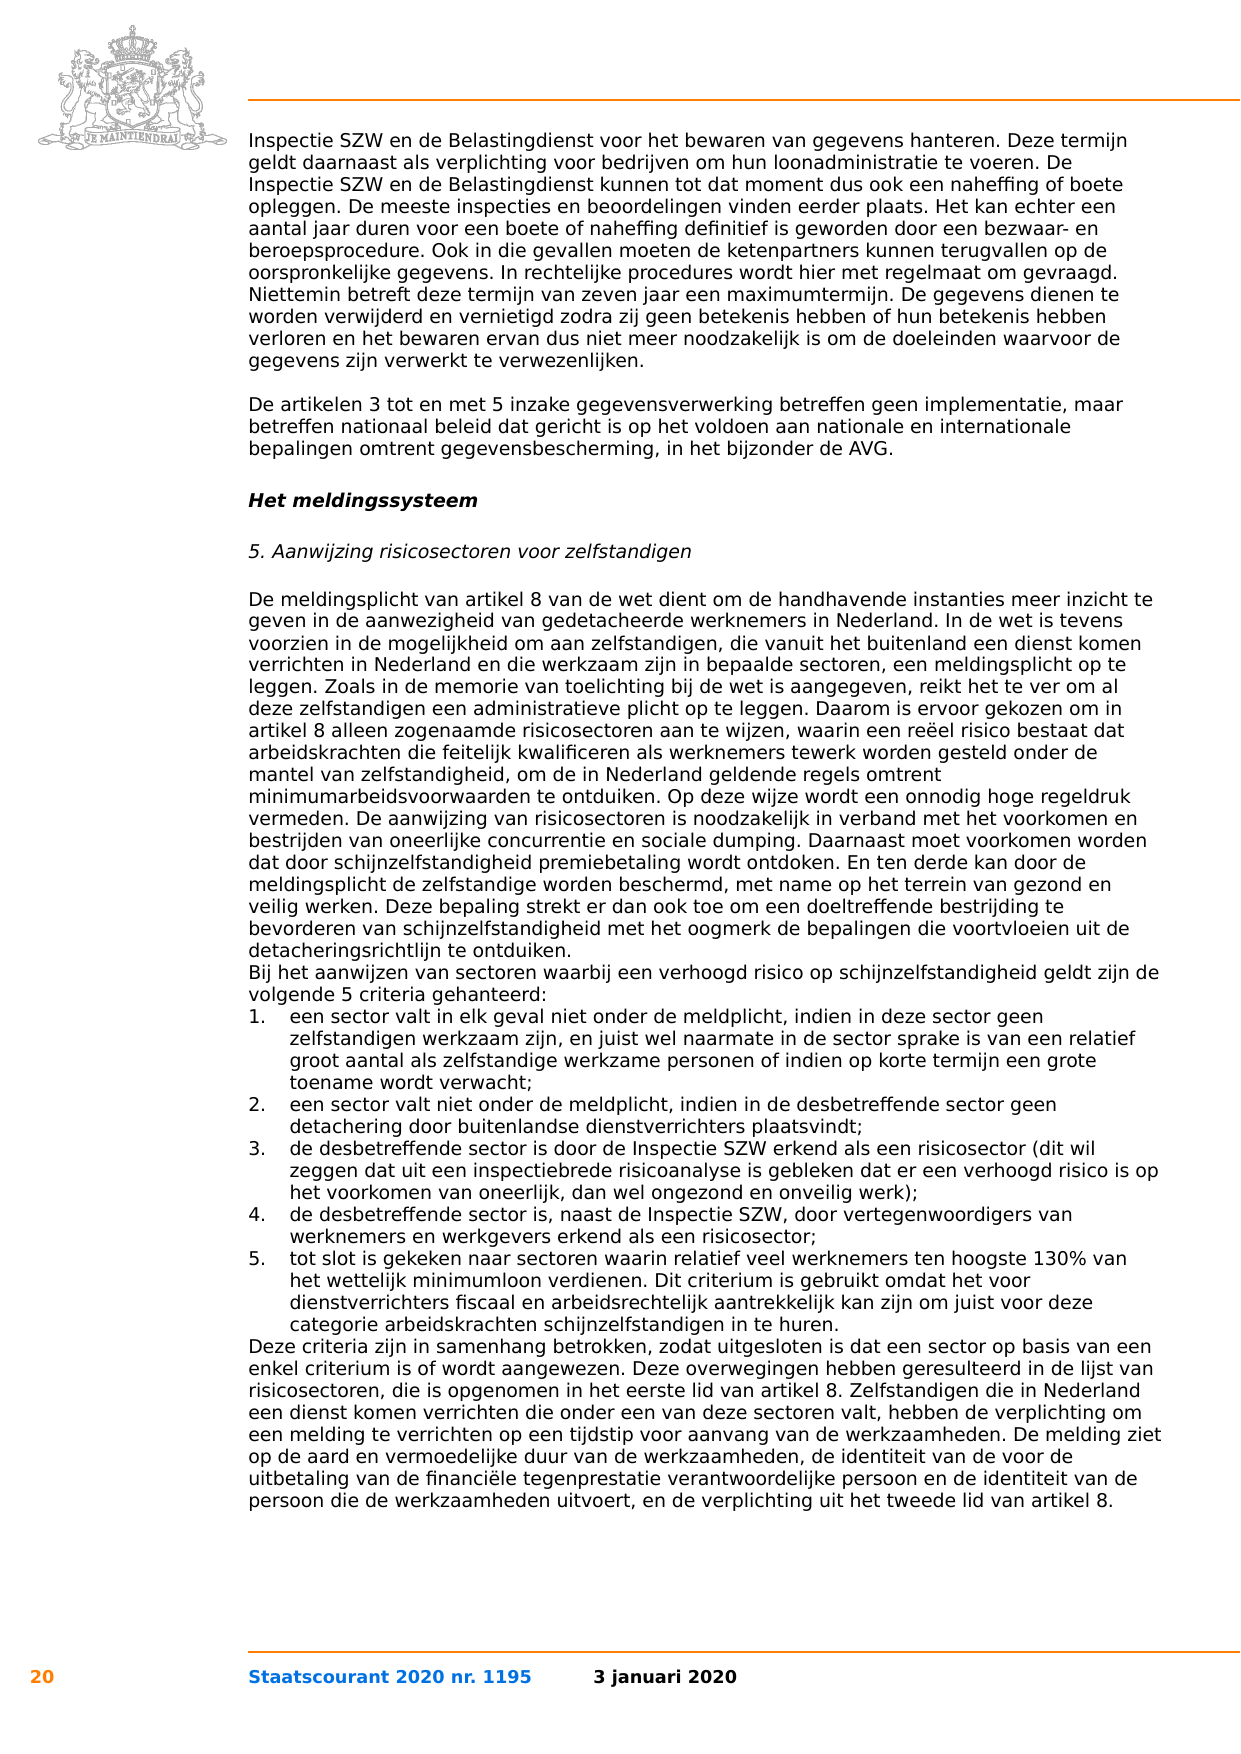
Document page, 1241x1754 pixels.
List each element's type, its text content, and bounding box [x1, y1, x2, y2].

text 1. een sector valt in elk geval niet onder de meldplicht, indien in deze sector geen zelfstandigen werkzaam zijn, en juist wel naarmate in de sector sprake is van een relatief groot aantal als zelfstandige werkzame personen of indien op korte termijn een grote toename wordt verwacht; [248, 1006, 1163, 1094]
text De meldingsplicht van artikel 8 van de wet dient om de handhavende instanties meer inzicht te geven in de aanwezigheid van gedetacheerde werknemers in Nederland. In de wet is tevens voorzien in de mogelijkheid om aan zelfstandigen, die vanuit het buitenland een dienst komen verrichten in Nederland en die werkzaam zijn in bepaalde sectoren, een meldingsplicht op te leggen. Zoals in de memorie van toelichting bij de wet is aangegeven, reikt het te ver om al deze zelfstandigen een administratieve plicht op te leggen. Daarom is ervoor gekozen om in artikel 8 alleen zogenaamde risicosectoren aan te wijzen, waarin een reëel risico bestaat dat arbeidskrachten die feitelijk kwalificeren als werknemers tewerk worden gesteld onder de mantel van zelfstandigheid, om de in Nederland geldende regels omtrent minimumarbeidsvoorwaarden te ontduiken. Op deze wijze wordt een onnodig hoge regeldruk vermeden. De aanwijzing van risicosectoren is noodzakelijk in verband met het voorkomen en bestrijden van oneerlijke concurrentie en sociale dumping. Daarnaast moet voorkomen worden dat door schijnzelfstandigheid premiebetaling wordt ontdoken. En ten derde kan door de meldingsplicht de zelfstandige worden beschermd, met name op het terrein van gezond en veilig werken. Deze bepaling strekt er dan ook toe om een doeltreffende bestrijding te bevorderen van schijnzelfstandigheid met het oogmerk de bepalingen die voortvloeien uit de detacheringsrichtlijn te ontduiken. [248, 588, 1163, 962]
text 3. de desbetreffende sector is door de Inspectie SZW erkend als een risicosector (dit wil zeggen dat uit een inspectiebrede risicoanalyse is gebleken dat er een verhoogd risico is op het voorkomen van oneerlijk, dan wel ongezond en onveilig werk); [248, 1138, 1163, 1204]
subtitle 5. Aanwijzing risicosectoren voor zelfstandigen [248, 541, 1163, 563]
picture [38, 25, 227, 150]
text Inspectie SZW en de Belastingdienst voor het bewaren van gegevens hanteren. Deze termijn geldt daarnaast als verplichting voor bedrijven om hun loonadministratie te voeren. De Inspectie SZW en de Belastingdienst kunnen tot dat moment dus ook een naheffing of boete opleggen. De meeste inspecties en beoordelingen vinden eerder plaats. Het kan echter een aantal jaar duren voor een boete of naheffing definitief is geworden door een bezwaar- en beroepsprocedure. Ook in die gevallen moeten de ketenpartners kunnen terugvallen op de oorspronkelijke gegevens. In rechtelijke procedures wordt hier met regelmaat om gevraagd. Niettemin betreft deze termijn van zeven jaar een maximumtermijn. De gegevens dienen te worden verwijderd en vernietigd zodra zij geen betekenis hebben of hun betekenis hebben verloren en het bewaren ervan dus niet meer noodzakelijk is om de doeleinden waarvoor de gegevens zijn verwerkt te verwezenlijken. [248, 130, 1163, 372]
text 5. tot slot is gekeken naar sectoren waarin relatief veel werknemers ten hoogste 130% van het wettelijk minimumloon verdienen. Dit criterium is gebruikt omdat het voor dienstverrichters fiscaal en arbeidsrechtelijk aantrekkelijk kan zijn om juist voor deze categorie arbeidskrachten schijnzelfstandigen in te huren. [248, 1248, 1163, 1336]
text 2. een sector valt niet onder de meldplicht, indien in de desbetreffende sector geen detachering door buitenlandse dienstverrichters plaatsvindt; [248, 1094, 1163, 1138]
text 4. de desbetreffende sector is, naast de Inspectie SZW, door vertegenwoordigers van werknemers en werkgevers erkend als een risicosector; [248, 1204, 1163, 1248]
subtitle Het meldingssysteem [248, 489, 1163, 511]
text De artikelen 3 tot en met 5 inzake gegevensverwerking betreffen geen implementatie, maar betreffen nationaal beleid dat gericht is op het voldoen aan nationale en internationale bepalingen omtrent gegevensbescherming, in het bijzonder de AVG. [248, 393, 1163, 459]
text Bij het aanwijzen van sectoren waarbij een verhoogd risico op schijnzelfstandigheid geldt zijn de volgende 5 criteria gehanteerd: [248, 962, 1163, 1006]
text Deze criteria zijn in samenhang betrokken, zodat uitgesloten is dat een sector op basis van een enkel criterium is of wordt aangewezen. Deze overwegingen hebben geresulteerd in de lijst van risicosectoren, die is opgenomen in het eerste lid van artikel 8. Zelfstandigen die in Nederland een dienst komen verrichten die onder een van deze sectoren valt, hebben de verplichting om een melding te verrichten op een tijdstip voor aanvang van de werkzaamheden. De melding ziet op de aard en vermoedelijke duur van de werkzaamheden, de identiteit van de voor de uitbetaling van de financiële tegenprestatie verantwoordelijke persoon en de identiteit van de persoon die de werkzaamheden uitvoert, en de verplichting uit het tweede lid van artikel 8. [248, 1336, 1163, 1512]
